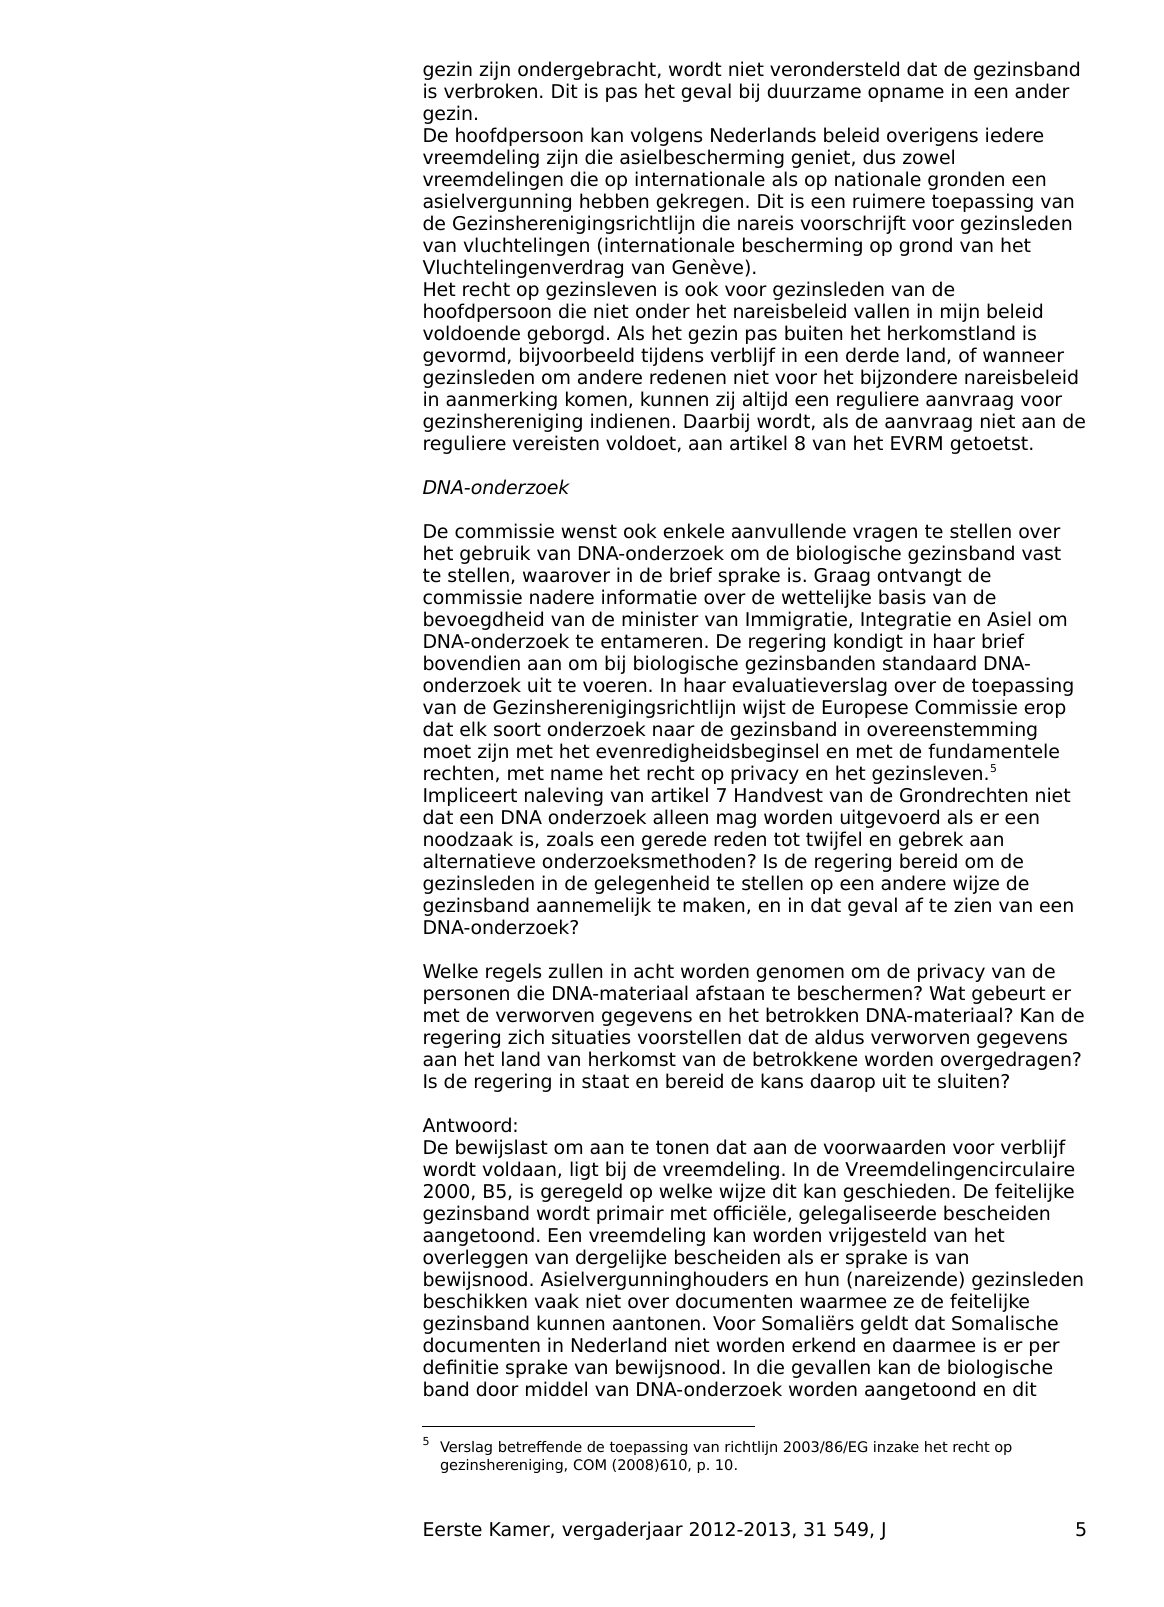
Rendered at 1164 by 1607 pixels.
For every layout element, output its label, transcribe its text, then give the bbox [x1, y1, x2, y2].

subtitle DNA-onderzoek [422, 477, 1087, 499]
text gezin zijn ondergebracht, wordt niet verondersteld dat de gezinsband is verbroken. Dit is pas het geval bij duurzame opname in een ander gezin. [422, 59, 1087, 125]
text De commissie wenst ook enkele aanvullende vragen te stellen over het gebruik van DNA-onderzoek om de biologische gezinsband vast te stellen, waarover in de brief sprake is. Graag ontvangt de commissie nadere informatie over de wettelijke basis van de bevoegdheid van de minister van Immigratie, Integratie en Asiel om DNA-onderzoek te entameren. De regering kondigt in haar brief bovendien aan om bij biologische gezinsbanden standaard DNA-onderzoek uit te voeren. In haar evaluatieverslag over de toepassing van de Gezinsherenigingsrichtlijn wijst de Europese Commissie erop dat elk soort onderzoek naar de gezinsband in overeenstemming moet zijn met het evenredigheidsbeginsel en met de fundamentele rechten, met name het recht op privacy en het gezinsleven. Impliceert naleving van artikel 7 Handvest van de Grondrechten niet dat een DNA onderzoek alleen mag worden uitgevoerd als er een noodzaak is, zoals een gerede reden tot twijfel en gebrek aan alternatieve onderzoeksmethoden? Is de regering bereid om de gezinsleden in de gelegenheid te stellen op een andere wijze de gezinsband aannemelijk te maken, en in dat geval af te zien van een DNA-onderzoek? [422, 521, 1087, 939]
text Het recht op gezinsleven is ook voor gezinsleden van de hoofdpersoon die niet onder het nareisbeleid vallen in mijn beleid voldoende geborgd. Als het gezin pas buiten het herkomstland is gevormd, bijvoorbeeld tijdens verblijf in een derde land, of wanneer gezinsleden om andere redenen niet voor het bijzondere nareisbeleid in aanmerking komen, kunnen zij altijd een reguliere aanvraag voor gezinshereniging indienen. Daarbij wordt, als de aanvraag niet aan de reguliere vereisten voldoet, aan artikel 8 van het EVRM getoetst. [422, 279, 1087, 455]
text Verslag betreffende de toepassing van richtlijn 2003/86/EG inzake het recht op gezinshereniging, COM (2008)610, p. 10. [422, 1435, 1087, 1474]
text De bewijslast om aan te tonen dat aan de voorwaarden voor verblijf wordt voldaan, ligt bij de vreemdeling. In de Vreemdelingencirculaire 2000, B5, is geregeld op welke wijze dit kan geschieden. De feitelijke gezinsband wordt primair met officiële, gelegaliseerde bescheiden aangetoond. Een vreemdeling kan worden vrijgesteld van het overleggen van dergelijke bescheiden als er sprake is van bewijsnood. Asielvergunninghouders en hun (nareizende) gezinsleden beschikken vaak niet over documenten waarmee ze de feitelijke gezinsband kunnen aantonen. Voor Somaliërs geldt dat Somalische documenten in Nederland niet worden erkend en daarmee is er per definitie sprake van bewijsnood. In die gevallen kan de biologische band door middel van DNA-onderzoek worden aangetoond en dit [422, 1137, 1087, 1401]
text De hoofdpersoon kan volgens Nederlands beleid overigens iedere vreemdeling zijn die asielbescherming geniet, dus zowel vreemdelingen die op internationale als op nationale gronden een asielvergunning hebben gekregen. Dit is een ruimere toepassing van de Gezinsherenigingsrichtlijn die nareis voorschrijft voor gezinsleden van vluchtelingen (internationale bescherming op grond van het Vluchtelingenverdrag van Genève). [422, 125, 1087, 279]
text Welke regels zullen in acht worden genomen om de privacy van de personen die DNA-materiaal afstaan te beschermen? Wat gebeurt er met de verworven gegevens en het betrokken DNA-materiaal? Kan de regering zich situaties voorstellen dat de aldus verworven gegevens aan het land van herkomst van de betrokkene worden overgedragen? Is de regering in staat en bereid de kans daarop uit te sluiten? [422, 961, 1087, 1093]
text Antwoord: [422, 1115, 1087, 1137]
